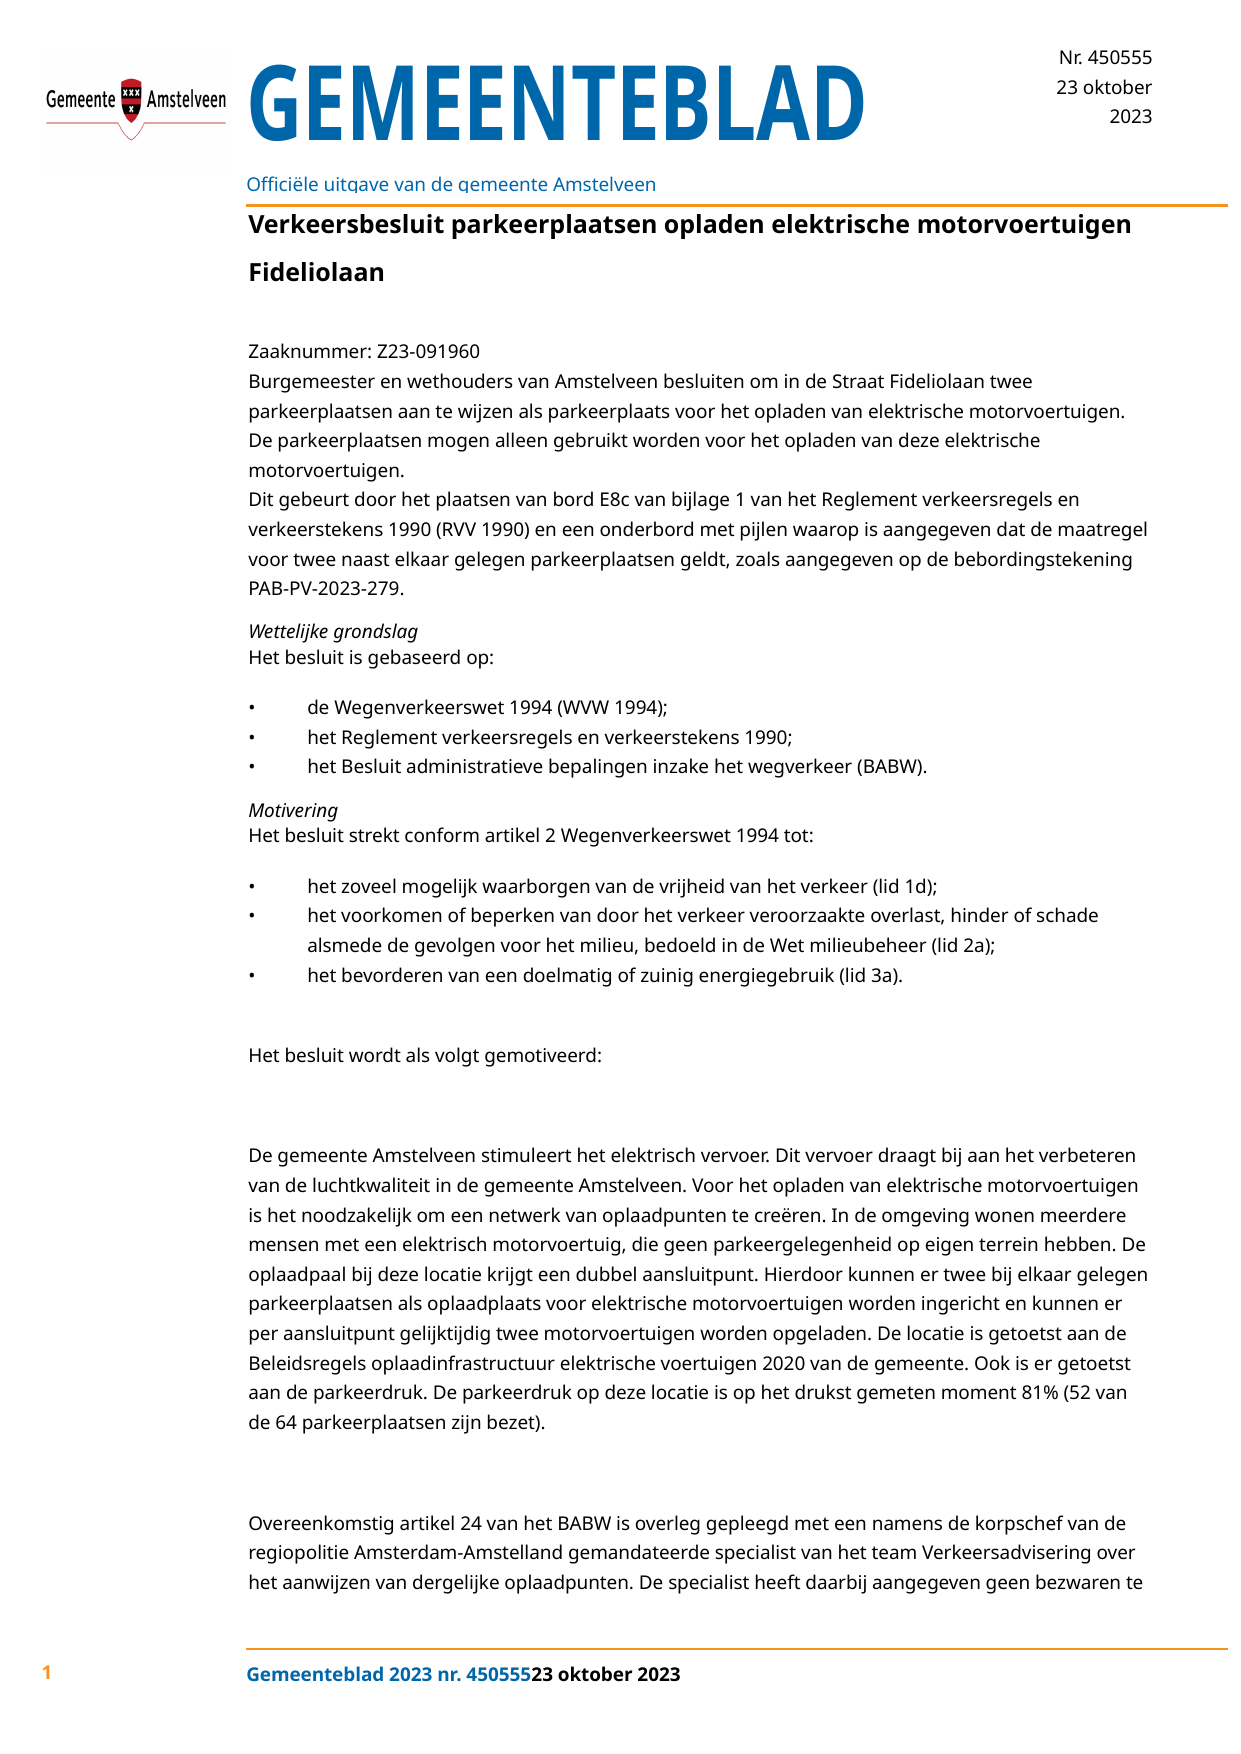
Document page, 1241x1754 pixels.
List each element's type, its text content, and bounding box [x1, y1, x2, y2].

list het Reglement verkeersregels en verkeerstekens 1990; [248, 724, 1152, 750]
text De gemeente Amstelveen stimuleert het elektrisch vervoer. Dit vervoer draagt bij aan het verbeteren van de luchtkwaliteit in de gemeente Amstelveen. Voor het opladen van elektrische motorvoertuigen is het noodzakelijk om een netwerk van oplaadpunten te creëren. In de omgeving wonen meerdere mensen met een elektrisch motorvoertuig, die geen parkeergelegenheid op eigen terrein hebben. De oplaadpaal bij deze locatie krijgt een dubbel aansluitpunt. Hierdoor kunnen er twee bij elkaar gelegen parkeerplaatsen als oplaadplaats voor elektrische motorvoertuigen worden ingericht en kunnen er per aansluitpunt gelijktijdig twee motorvoertuigen worden opgeladen. De locatie is getoetst aan de Beleidsregels oplaadinfrastructuur elektrische voertuigen 2020 van de gemeente. Ook is er getoetst aan de parkeerdruk. De parkeerdruk op deze locatie is op het drukst gemeten moment 81% (52 van de 64 parkeerplaatsen zijn bezet). [248, 1143, 1152, 1434]
text Zaaknummer: Z23-091960 [248, 339, 1152, 364]
list de Wegenverkeerswet 1994 (WVW 1994); [248, 694, 1152, 720]
text Burgemeester en wethouders van Amstelveen besluiten om in de Straat Fideliolaan twee parkeerplaatsen aan te wijzen als parkeerplaats voor het opladen van elektrische motorvoertuigen. De parkeerplaatsen mogen alleen gebruikt worden voor het opladen van deze elektrische motorvoertuigen. [248, 368, 1152, 483]
list het voorkomen of beperken van door het verkeer veroorzaakte overlast, hinder of schade alsmede de gevolgen voor het milieu, bedoeld in de Wet milieubeheer (lid 2a); [248, 903, 1152, 958]
text Dit gebeurt door het plaatsen van bord E8c van bijlage 1 van het Reglement verkeersregels en verkeerstekens 1990 (RVV 1990) en een onderbord met pijlen waarop is aangegeven dat de maatregel voor twee naast elkaar gelegen parkeerplaatsen geldt, zoals aangegeven op de bebordingstekening PAB-PV-2023-279. [248, 487, 1152, 601]
picture [41, 47, 231, 172]
text Het besluit is gebaseerd op: [248, 644, 1152, 670]
text Overeenkomstig artikel 24 van het BABW is overleg gepleegd met een namens de korpschef van de regiopolitie Amsterdam-Amstelland gemandateerde specialist van het team Verkeersadvisering over het aanwijzen van dergelijke oplaadpunten. De specialist heeft daarbij aangegeven geen bezwaren te [248, 1510, 1152, 1594]
list het zoveel mogelijk waarborgen van de vrijheid van het verkeer (lid 1d); [248, 873, 1152, 899]
text Wettelijke grondslag [248, 618, 1152, 644]
text Verkeersbesluit parkeerplaatsen opladen elektrische motorvoertuigen Fideliolaan [248, 207, 1152, 288]
text Het besluit strekt conform artikel 2 Wegenverkeerswet 1994 tot: [248, 823, 1152, 848]
text Motivering [248, 797, 1152, 823]
text Het besluit wordt als volgt gemotiveerd: [248, 1042, 1152, 1067]
list het Besluit administratieve bepalingen inzake het wegverkeer (BABW). [248, 754, 1152, 779]
list het bevorderen van een doelmatig of zuinig energiegebruik (lid 3a). [248, 962, 1152, 987]
